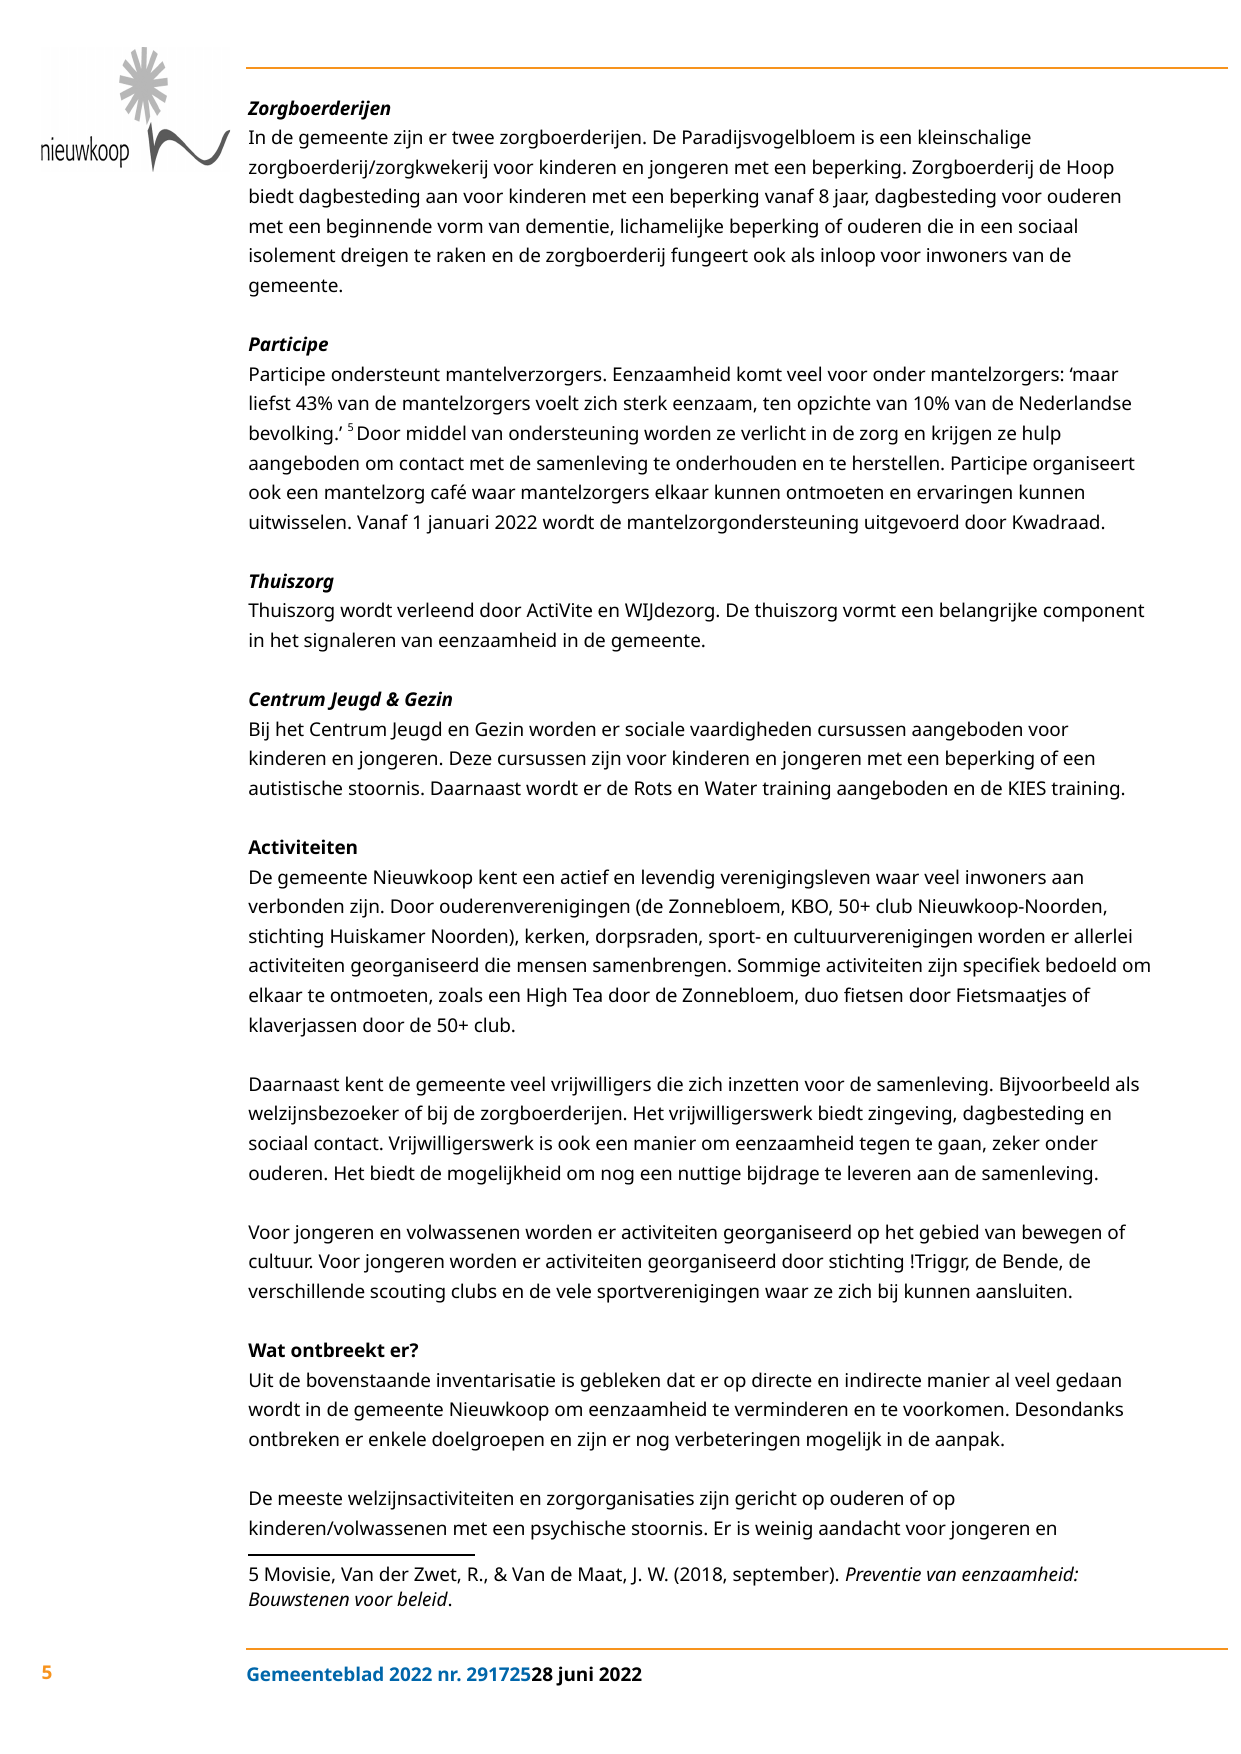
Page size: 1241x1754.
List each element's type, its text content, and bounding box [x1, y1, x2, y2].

picture [41, 47, 231, 172]
text Daarnaast kent de gemeente veel vrijwilligers die zich inzetten voor de samenleving. Bijvoorbeeld als welzijnsbezoeker of bij de zorgboerderijen. Het vrijwilligerswerk biedt zingeving, dagbesteding en sociaal contact. Vrijwilligerswerk is ook een manier om eenzaamheid tegen te gaan, zeker onder ouderen. Het biedt de mogelijkheid om nog een nuttige bijdrage te leveren aan de samenleving. [248, 1071, 1152, 1186]
text Centrum Jeugd & Gezin [248, 686, 1152, 712]
text Wat ontbreekt er? [248, 1337, 1152, 1363]
text Thuiszorg wordt verleend door ActiVite en WIJdezorg. De thuiszorg vormt een belangrijke component in het signaleren van eenzaamheid in de gemeente. [248, 598, 1152, 653]
text Activiteiten [248, 834, 1152, 860]
text De gemeente Nieuwkoop kent een actief en levendig verenigingsleven waar veel inwoners aan verbonden zijn. Door ouderenverenigingen (de Zonnebloem, KBO, 50+ club Nieuwkoop-Noorden, stichting Huiskamer Noorden), kerken, dorpsraden, sport- en cultuurverenigingen worden er allerlei activiteiten georganiseerd die mensen samenbrengen. Sommige activiteiten zijn specifiek bedoeld om elkaar te ontmoeten, zoals een High Tea door de Zonnebloem, duo fietsen door Fietsmaatjes of klaverjassen door de 50+ club. [248, 864, 1152, 1038]
text De meeste welzijnsactiviteiten en zorgorganisaties zijn gericht op ouderen of op kinderen/volwassenen met een psychische stoornis. Er is weinig aandacht voor jongeren en [248, 1485, 1152, 1541]
text Zorgboerderijen [248, 95, 1152, 121]
text Bouwstenen voor beleid. [248, 1586, 1152, 1612]
text Participe [248, 331, 1152, 357]
text Movisie, Van der Zwet, R., & Van de Maat, J. W. (2018, september). Preventie van eenzaamheid: [248, 1561, 1152, 1586]
text Thuiszorg [248, 568, 1152, 594]
text Voor jongeren en volwassenen worden er activiteiten georganiseerd op het gebied van bewegen of cultuur. Voor jongeren worden er activiteiten georganiseerd door stichting !Triggr, de Bende, de verschillende scouting clubs en de vele sportverenigingen waar ze zich bij kunnen aansluiten. [248, 1219, 1152, 1304]
text Participe ondersteunt mantelverzorgers. Eenzaamheid komt veel voor onder mantelzorgers: ‘maar liefst 43% van de mantelzorgers voelt zich sterk eenzaam, ten opzichte van 10% van de Nederlandse bevolking.’ Door middel van ondersteuning worden ze verlicht in de zorg en krijgen ze hulp aangeboden om contact met de samenleving te onderhouden en te herstellen. Participe organiseert ook een mantelzorg café waar mantelzorgers elkaar kunnen ontmoeten en ervaringen kunnen uitwisselen. Vanaf 1 januari 2022 wordt de mantelzorgondersteuning uitgevoerd door Kwadraad. [248, 361, 1152, 535]
text In de gemeente zijn er twee zorgboerderijen. De Paradijsvogelbloem is een kleinschalige zorgboerderij/zorgkwekerij voor kinderen en jongeren met een beperking. Zorgboerderij de Hoop biedt dagbesteding aan voor kinderen met een beperking vanaf 8 jaar, dagbesteding voor ouderen met een beginnende vorm van dementie, lichamelijke beperking of ouderen die in een sociaal isolement dreigen te raken en de zorgboerderij fungeert ook als inloop voor inwoners van de gemeente. [248, 124, 1152, 298]
text Uit de bovenstaande inventarisatie is gebleken dat er op directe en indirecte manier al veel gedaan wordt in de gemeente Nieuwkoop om eenzaamheid te verminderen en te voorkomen. Desondanks ontbreken er enkele doelgroepen en zijn er nog verbeteringen mogelijk in de aanpak. [248, 1367, 1152, 1452]
text Bij het Centrum Jeugd en Gezin worden er sociale vaardigheden cursussen aangeboden voor kinderen en jongeren. Deze cursussen zijn voor kinderen en jongeren met een beperking of een autistische stoornis. Daarnaast wordt er de Rots en Water training aangeboden en de KIES training. [248, 716, 1152, 801]
